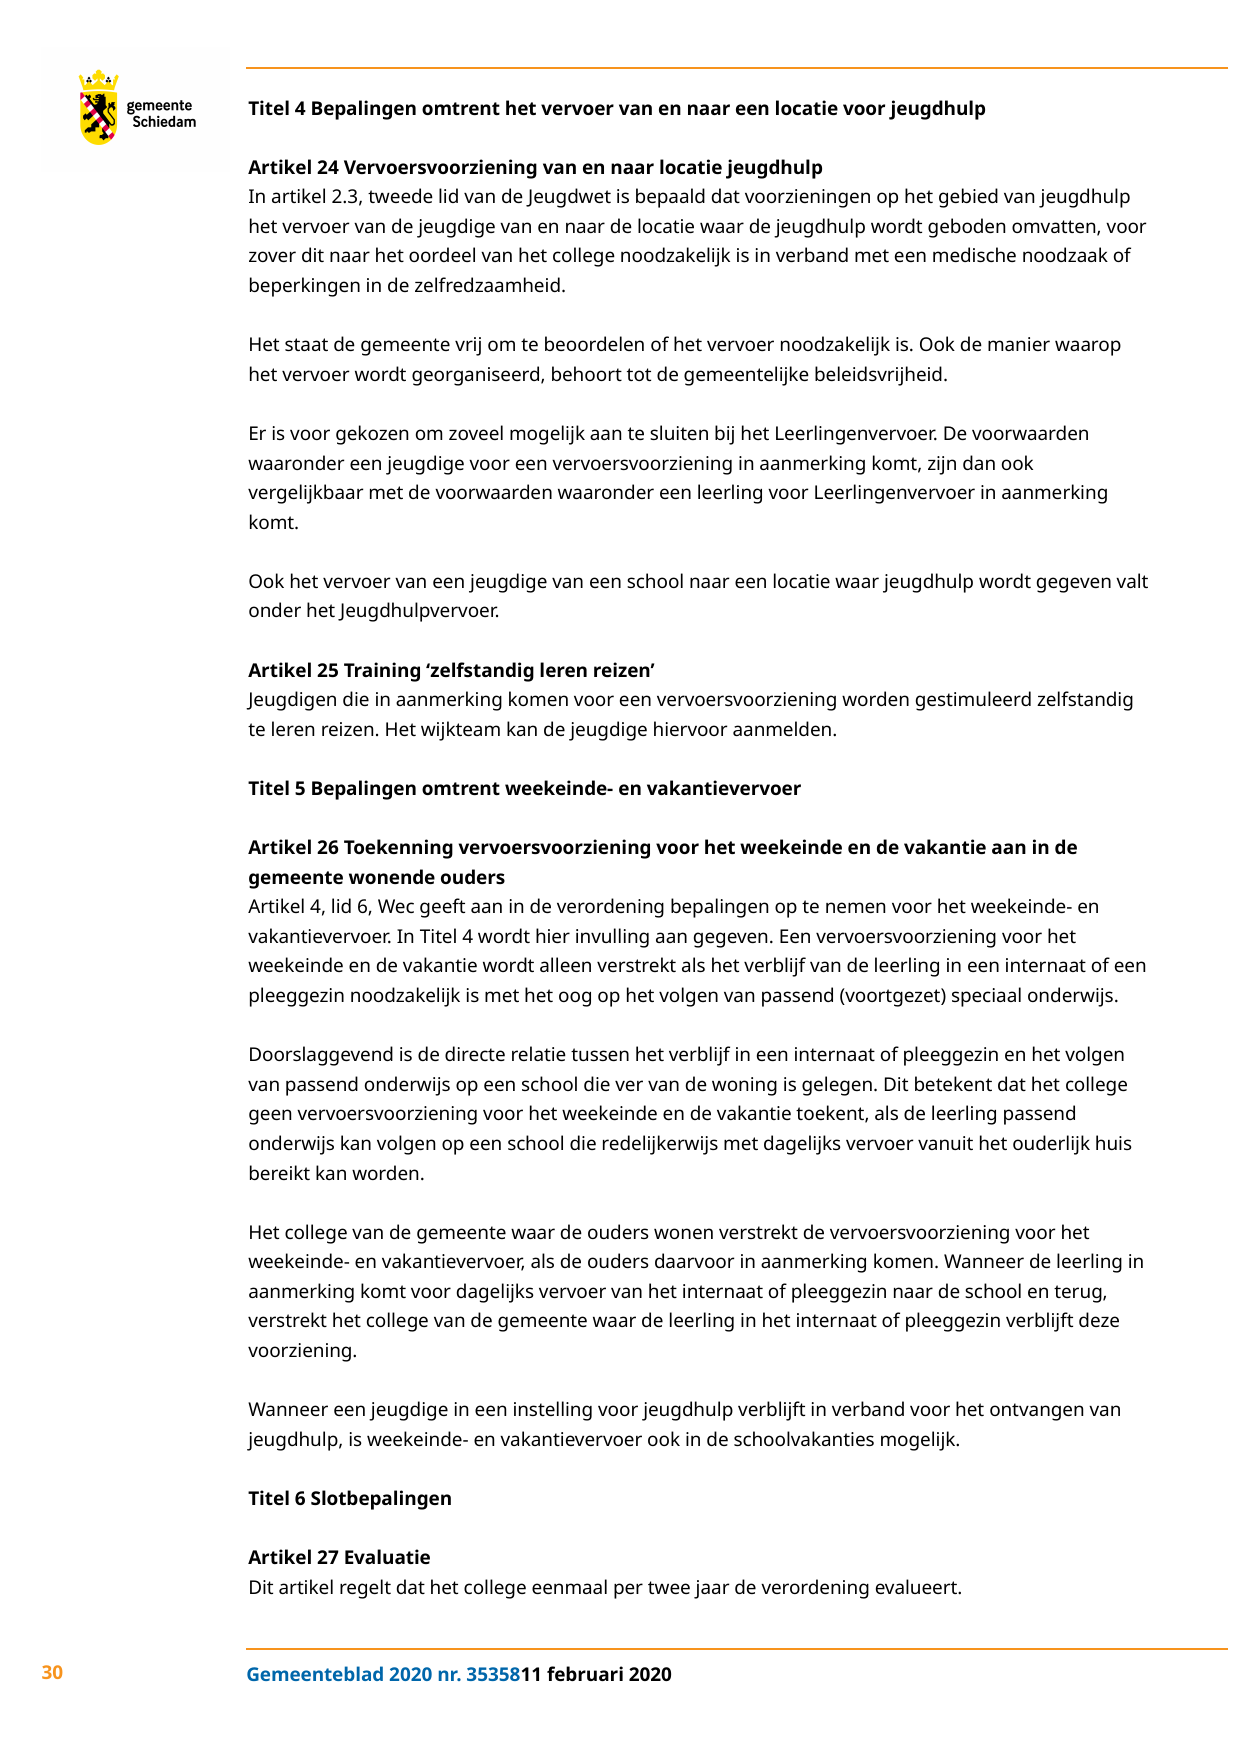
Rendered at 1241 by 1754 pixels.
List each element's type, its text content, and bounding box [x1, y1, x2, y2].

picture [41, 47, 231, 172]
text Er is voor gekozen om zoveel mogelijk aan te sluiten bij het Leerlingenvervoer. De voorwaarden waaronder een jeugdige voor een vervoersvoorziening in aanmerking komt, zijn dan ook vergelijkbaar met de voorwaarden waaronder een leerling voor Leerlingenvervoer in aanmerking komt. [248, 420, 1152, 535]
text Doorslaggevend is de directe relatie tussen het verblijf in een internaat of pleeggezin en het volgen van passend onderwijs op een school die ver van de woning is gelegen. Dit betekent dat het college geen vervoersvoorziening voor het weekeinde en de vakantie toekent, als de leerling passend onderwijs kan volgen op een school die redelijkerwijs met dagelijks vervoer vanuit het ouderlijk huis bereikt kan worden. [248, 1041, 1152, 1186]
text Artikel 4, lid 6, Wec geeft aan in de verordening bepalingen op te nemen voor het weekeinde- en vakantievervoer. In Titel 4 wordt hier invulling aan gegeven. Een vervoersvoorziening voor het weekeinde en de vakantie wordt alleen verstrekt als het verblijf van de leerling in een internaat of een pleeggezin noodzakelijk is met het oog op het volgen van passend (voortgezet) speciaal onderwijs. [248, 893, 1152, 1008]
text Titel 4 Bepalingen omtrent het vervoer van en naar een locatie voor jeugdhulp [248, 95, 1152, 121]
text Het college van de gemeente waar de ouders wonen verstrekt de vervoersvoorziening voor het weekeinde- en vakantievervoer, als de ouders daarvoor in aanmerking komen. Wanneer de leerling in aanmerking komt voor dagelijks vervoer van het internaat of pleeggezin naar de school en terug, verstrekt het college van de gemeente waar de leerling in het internaat of pleeggezin verblijft deze voorziening. [248, 1219, 1152, 1363]
text Wanneer een jeugdige in een instelling voor jeugdhulp verblijft in verband voor het ontvangen van jeugdhulp, is weekeinde- en vakantievervoer ook in de schoolvakanties mogelijk. [248, 1396, 1152, 1452]
text Artikel 26 Toekenning vervoersvoorziening voor het weekeinde en de vakantie aan in de gemeente wonende ouders [248, 834, 1152, 890]
text Titel 5 Bepalingen omtrent weekeinde- en vakantievervoer [248, 775, 1152, 801]
text Titel 6 Slotbepalingen [248, 1485, 1152, 1511]
text Artikel 24 Vervoersvoorziening van en naar locatie jeugdhulp [248, 154, 1152, 180]
text Jeugdigen die in aanmerking komen voor een vervoersvoorziening worden gestimuleerd zelfstandig te leren reizen. Het wijkteam kan de jeugdige hiervoor aanmelden. [248, 686, 1152, 742]
text Artikel 27 Evaluatie [248, 1544, 1152, 1570]
text Ook het vervoer van een jeugdige van een school naar een locatie waar jeugdhulp wordt gegeven valt onder het Jeugdhulpvervoer. [248, 568, 1152, 623]
text Het staat de gemeente vrij om te beoordelen of het vervoer noodzakelijk is. Ook de manier waarop het vervoer wordt georganiseerd, behoort tot de gemeentelijke beleidsvrijheid. [248, 331, 1152, 387]
text In artikel 2.3, tweede lid van de Jeugdwet is bepaald dat voorzieningen op het gebied van jeugdhulp het vervoer van de jeugdige van en naar de locatie waar de jeugdhulp wordt geboden omvatten, voor zover dit naar het oordeel van het college noodzakelijk is in verband met een medische noodzaak of beperkingen in de zelfredzaamheid. [248, 183, 1152, 298]
text Artikel 25 Training ‘zelfstandig leren reizen’ [248, 657, 1152, 683]
text Dit artikel regelt dat het college eenmaal per twee jaar de verordening evalueert. [248, 1574, 1152, 1600]
